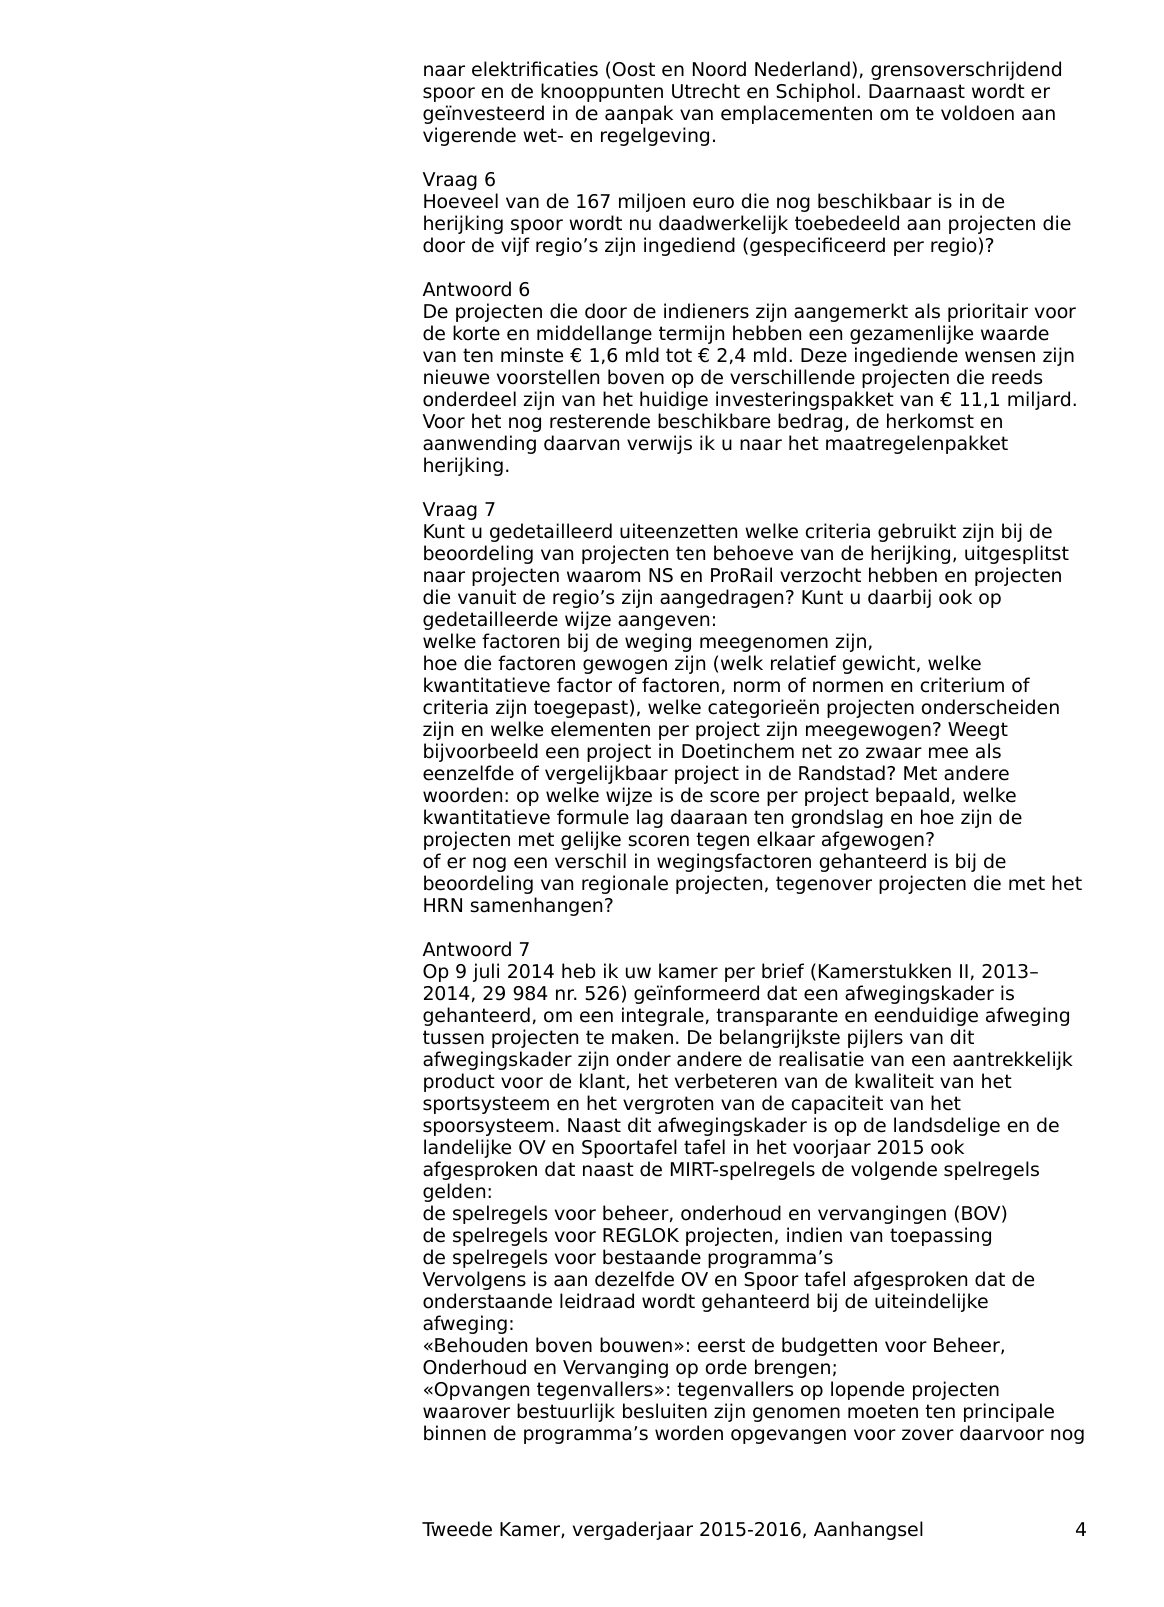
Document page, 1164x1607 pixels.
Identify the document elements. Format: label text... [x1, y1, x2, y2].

text «Opvangen tegenvallers»: tegenvallers op lopende projecten waarover bestuurlijk besluiten zijn genomen moeten ten principale binnen de programma’s worden opgevangen voor zover daarvoor nog [422, 1379, 1087, 1444]
text de spelregels voor beheer, onderhoud en vervangingen (BOV) [422, 1203, 1087, 1225]
text «Behouden boven bouwen»: eerst de budgetten voor Beheer, Onderhoud en Vervanging op orde brengen; [422, 1335, 1087, 1379]
text Antwoord 6 [422, 279, 1087, 301]
text hoe die factoren gewogen zijn (welk relatief gewicht, welke kwantitatieve factor of factoren, norm of normen en criterium of criteria zijn toegepast), welke categorieën projecten onderscheiden zijn en welke elementen per project zijn meegewogen? Weegt bijvoorbeeld een project in Doetinchem net zo zwaar mee als eenzelfde of vergelijkbaar project in de Randstad? Met andere woorden: op welke wijze is de score per project bepaald, welke kwantitatieve formule lag daaraan ten grondslag en hoe zijn de projecten met gelijke scoren tegen elkaar afgewogen? [422, 653, 1087, 851]
text naar elektrificaties (Oost en Noord Nederland), grensoverschrijdend spoor en de knooppunten Utrecht en Schiphol. Daarnaast wordt er geïnvesteerd in de aanpak van emplacementen om te voldoen aan vigerende wet- en regelgeving. [422, 59, 1087, 147]
text Kunt u gedetailleerd uiteenzetten welke criteria gebruikt zijn bij de beoordeling van projecten ten behoeve van de herijking, uitgesplitst naar projecten waarom NS en ProRail verzocht hebben en projecten die vanuit de regio’s zijn aangedragen? Kunt u daarbij ook op gedetailleerde wijze aangeven: [422, 521, 1087, 631]
text Vervolgens is aan dezelfde OV en Spoor tafel afgesproken dat de onderstaande leidraad wordt gehanteerd bij de uiteindelijke afweging: [422, 1269, 1087, 1335]
text welke factoren bij de weging meegenomen zijn, [422, 631, 1087, 653]
text De projecten die door de indieners zijn aangemerkt als prioritair voor de korte en middellange termijn hebben een gezamenlijke waarde van ten minste € 1,6 mld tot € 2,4 mld. Deze ingediende wensen zijn nieuwe voorstellen boven op de verschillende projecten die reeds onderdeel zijn van het huidige investeringspakket van € 11,1 miljard. Voor het nog resterende beschikbare bedrag, de herkomst en aanwending daarvan verwijs ik u naar het maatregelenpakket herijking. [422, 301, 1087, 477]
text Op 9 juli 2014 heb ik uw kamer per brief (Kamerstukken II, 2013–2014, 29 984 nr. 526) geïnformeerd dat een afwegingskader is gehanteerd, om een integrale, transparante en eenduidige afweging tussen projecten te maken. De belangrijkste pijlers van dit afwegingskader zijn onder andere de realisatie van een aantrekkelijk product voor de klant, het verbeteren van de kwaliteit van het sportsysteem en het vergroten van de capaciteit van het spoorsysteem. Naast dit afwegingskader is op de landsdelige en de landelijke OV en Spoortafel tafel in het voorjaar 2015 ook afgesproken dat naast de MIRT-spelregels de volgende spelregels gelden: [422, 961, 1087, 1203]
text de spelregels voor REGLOK projecten, indien van toepassing [422, 1225, 1087, 1247]
text de spelregels voor bestaande programma’s [422, 1247, 1087, 1269]
text Vraag 6 [422, 169, 1087, 191]
text Antwoord 7 [422, 939, 1087, 961]
text of er nog een verschil in wegingsfactoren gehanteerd is bij de beoordeling van regionale projecten, tegenover projecten die met het HRN samenhangen? [422, 851, 1087, 917]
text Vraag 7 [422, 499, 1087, 521]
text Hoeveel van de 167 miljoen euro die nog beschikbaar is in de herijking spoor wordt nu daadwerkelijk toebedeeld aan projecten die door de vijf regio’s zijn ingediend (gespecificeerd per regio)? [422, 191, 1087, 257]
